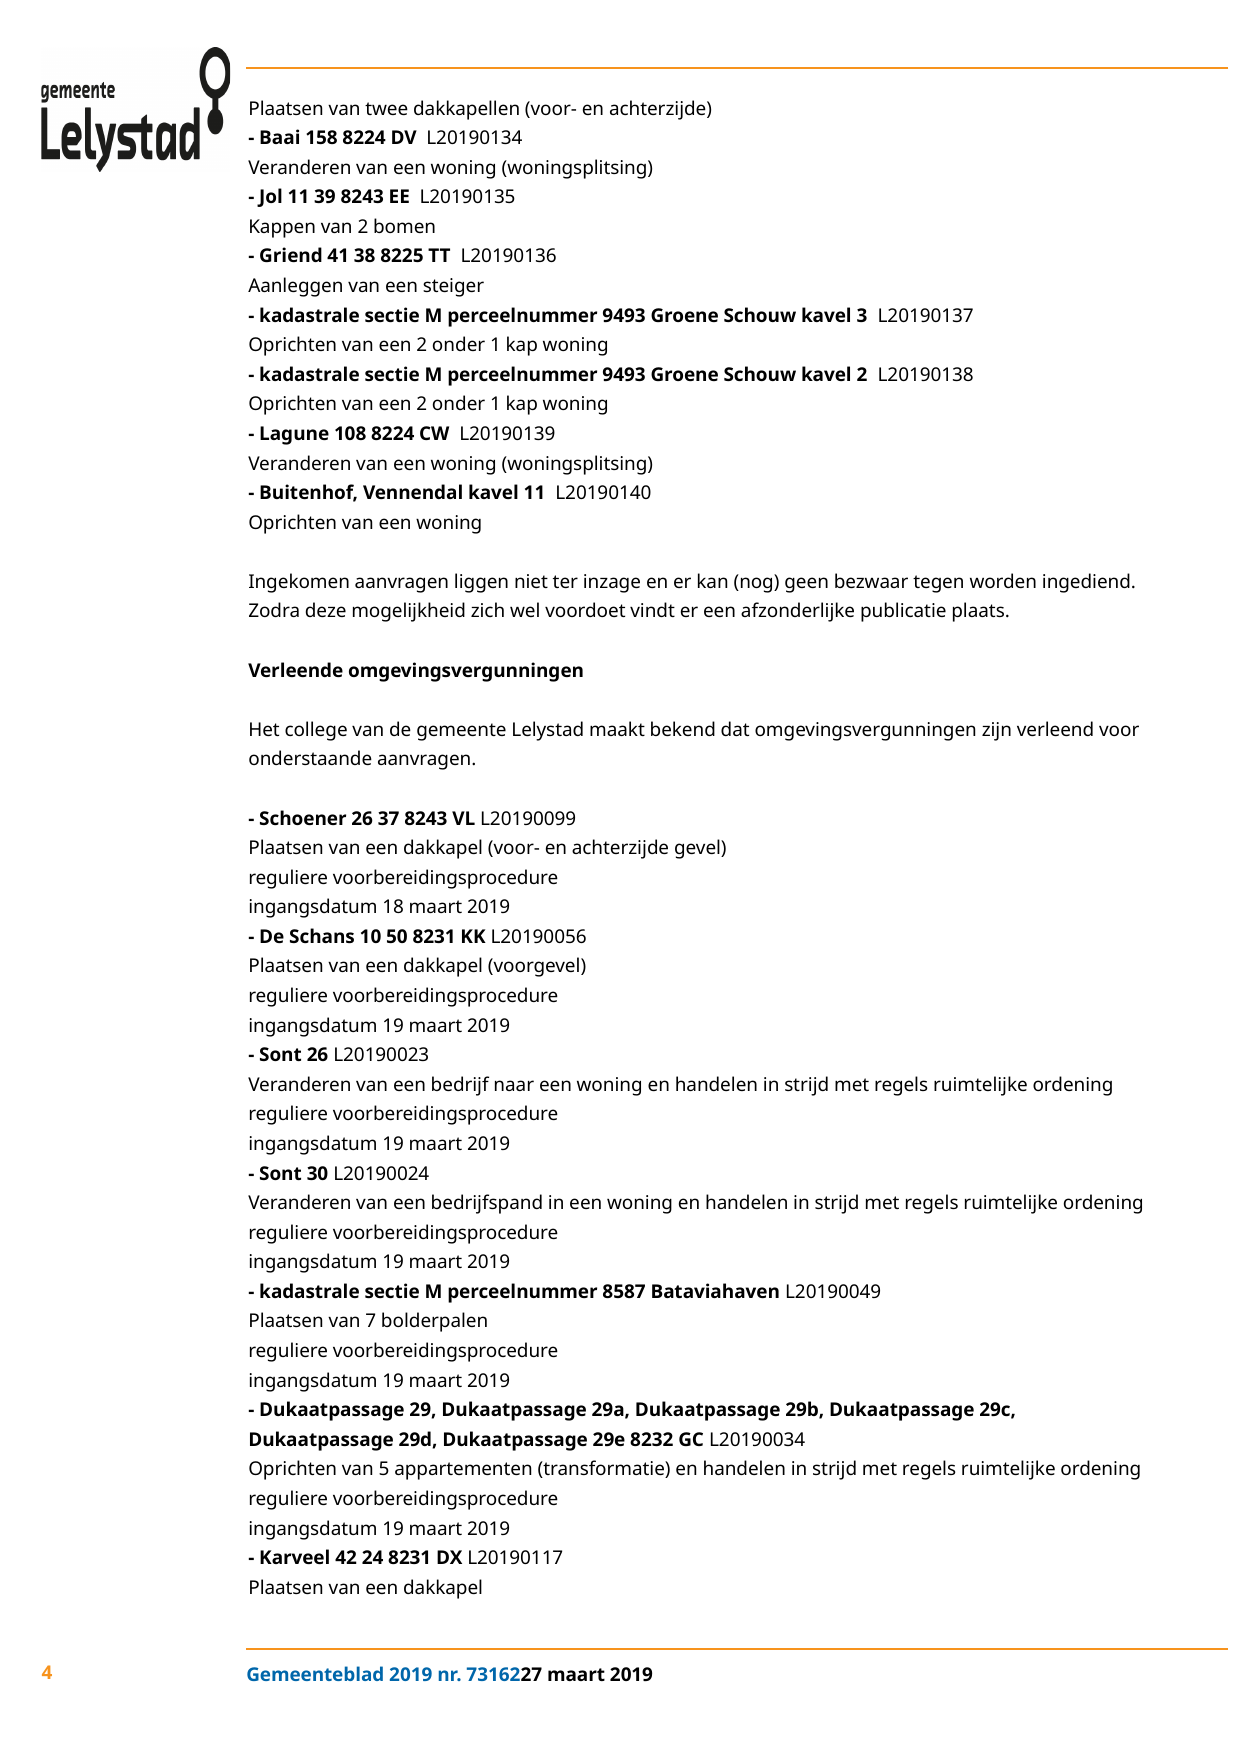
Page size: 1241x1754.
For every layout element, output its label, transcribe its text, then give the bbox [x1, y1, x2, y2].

text - Karveel 42 24 8231 DX L20190117 [248, 1544, 1152, 1570]
text - Griend 41 38 8225 TT L20190136 [248, 243, 1152, 268]
text reguliere voorbereidingsprocedure [248, 982, 1152, 1008]
text ingangsdatum 19 maart 2019 [248, 1012, 1152, 1038]
text reguliere voorbereidingsprocedure [248, 1485, 1152, 1511]
text - Sont 26 L20190023 [248, 1041, 1152, 1067]
text - Sont 30 L20190024 [248, 1160, 1152, 1186]
text Plaatsen van 7 bolderpalen [248, 1308, 1152, 1333]
text - Dukaatpassage 29, Dukaatpassage 29a, Dukaatpassage 29b, Dukaatpassage 29c, Dukaatpassage 29d, Dukaatpassage 29e 8232 GC L20190034 [248, 1396, 1152, 1452]
text Het college van de gemeente Lelystad maakt bekend dat omgevingsvergunningen zijn verleend voor onderstaande aanvragen. [248, 716, 1152, 771]
text - kadastrale sectie M perceelnummer 9493 Groene Schouw kavel 2 L20190138 [248, 361, 1152, 387]
text reguliere voorbereidingsprocedure [248, 864, 1152, 890]
text Oprichten van een 2 onder 1 kap woning [248, 331, 1152, 357]
text ingangsdatum 19 maart 2019 [248, 1367, 1152, 1393]
text - De Schans 10 50 8231 KK L20190056 [248, 923, 1152, 949]
text reguliere voorbereidingsprocedure [248, 1337, 1152, 1363]
text Aanleggen van een steiger [248, 272, 1152, 298]
text ingangsdatum 19 maart 2019 [248, 1130, 1152, 1156]
text Plaatsen van twee dakkapellen (voor- en achterzijde) [248, 95, 1152, 121]
text Plaatsen van een dakkapel [248, 1574, 1152, 1600]
text Plaatsen van een dakkapel (voor- en achterzijde gevel) [248, 834, 1152, 860]
text ingangsdatum 19 maart 2019 [248, 1248, 1152, 1274]
text Verleende omgevingsvergunningen [248, 657, 1152, 683]
text Veranderen van een bedrijf naar een woning en handelen in strijd met regels ruimtelijke ordening [248, 1071, 1152, 1097]
text Plaatsen van een dakkapel (voorgevel) [248, 953, 1152, 978]
text reguliere voorbereidingsprocedure [248, 1219, 1152, 1245]
text - Buitenhof, Vennendal kavel 11 L20190140 [248, 479, 1152, 505]
text Oprichten van een 2 onder 1 kap woning [248, 391, 1152, 416]
text - Schoener 26 37 8243 VL L20190099 [248, 805, 1152, 831]
text Veranderen van een bedrijfspand in een woning en handelen in strijd met regels ruimtelijke ordening [248, 1189, 1152, 1215]
text reguliere voorbereidingsprocedure [248, 1101, 1152, 1126]
picture [41, 47, 231, 172]
text - Jol 11 39 8243 EE L20190135 [248, 183, 1152, 209]
text - Baai 158 8224 DV L20190134 [248, 124, 1152, 150]
text Oprichten van 5 appartementen (transformatie) en handelen in strijd met regels ruimtelijke ordening [248, 1456, 1152, 1481]
text Veranderen van een woning (woningsplitsing) [248, 154, 1152, 180]
text ingangsdatum 19 maart 2019 [248, 1515, 1152, 1541]
text Kappen van 2 bomen [248, 213, 1152, 239]
text Veranderen van een woning (woningsplitsing) [248, 450, 1152, 476]
text ingangsdatum 18 maart 2019 [248, 893, 1152, 919]
text Oprichten van een woning [248, 509, 1152, 535]
text Ingekomen aanvragen liggen niet ter inzage en er kan (nog) geen bezwaar tegen worden ingediend. Zodra deze mogelijkheid zich wel voordoet vindt er een afzonderlijke publicatie plaats. [248, 568, 1152, 623]
text - Lagune 108 8224 CW L20190139 [248, 420, 1152, 446]
text - kadastrale sectie M perceelnummer 8587 Bataviahaven L20190049 [248, 1278, 1152, 1304]
text - kadastrale sectie M perceelnummer 9493 Groene Schouw kavel 3 L20190137 [248, 302, 1152, 328]
